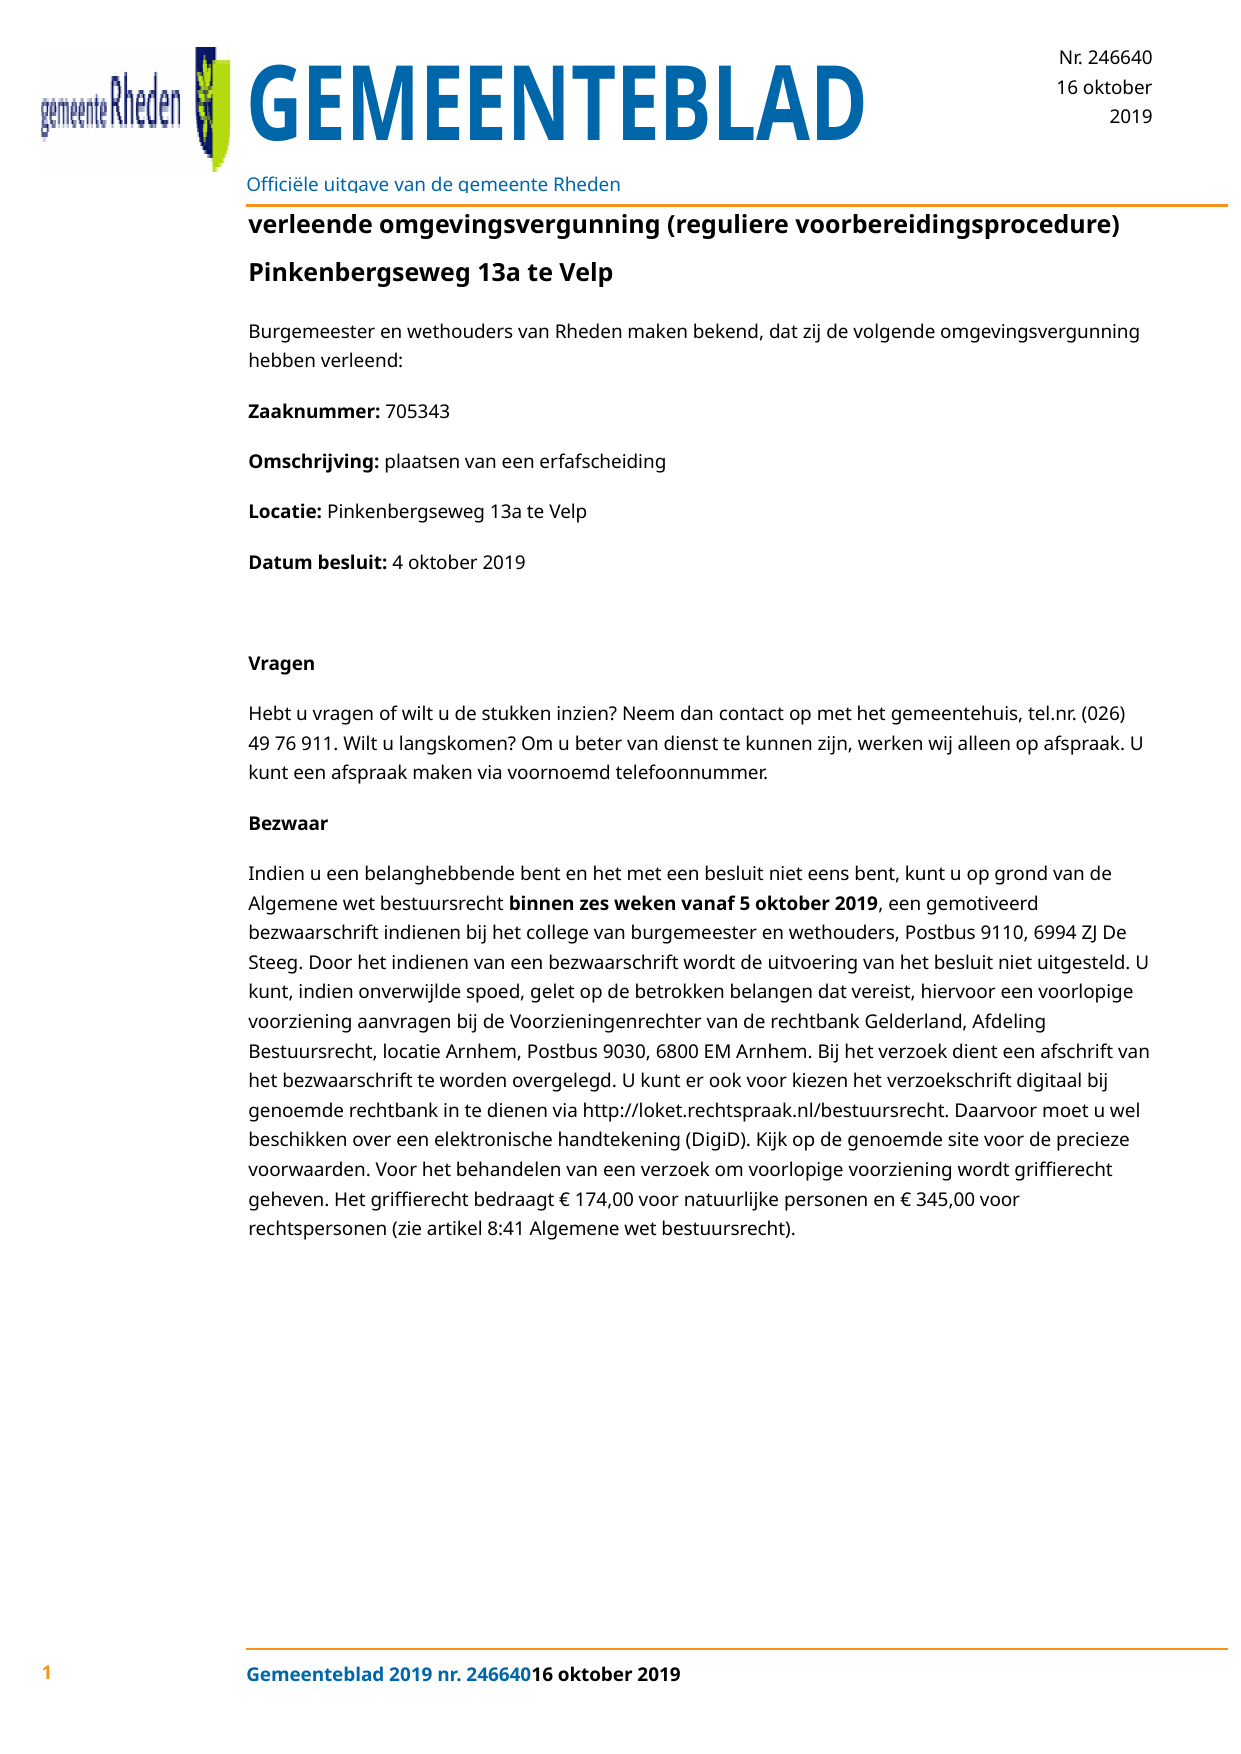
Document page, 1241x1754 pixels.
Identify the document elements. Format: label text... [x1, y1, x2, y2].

text verleende omgevingsvergunning (reguliere voorbereidingsprocedure) Pinkenbergseweg 13a te Velp [248, 207, 1152, 288]
text Datum besluit: 4 oktober 2019 [248, 549, 1152, 575]
text Indien u een belanghebbende bent en het met een besluit niet eens bent, kunt u op grond van de Algemene wet bestuursrecht binnen zes weken vanaf 5 oktober 2019, een gemotiveerd bezwaarschrift indienen bij het college van burgemeester en wethouders, Postbus 9110, 6994 ZJ De Steeg. Door het indienen van een bezwaarschrift wordt de uitvoering van het besluit niet uitgesteld. U kunt, indien onverwijlde spoed, gelet op de betrokken belangen dat vereist, hiervoor een voorlopige voorziening aanvragen bij de Voorzieningenrechter van de rechtbank Gelderland, Afdeling Bestuursrecht, locatie Arnhem, Postbus 9030, 6800 EM Arnhem. Bij het verzoek dient een afschrift van het bezwaarschrift te worden overgelegd. U kunt er ook voor kiezen het verzoekschrift digitaal bij genoemde rechtbank in te dienen via http://loket.rechtspraak.nl/bestuursrecht. Daarvoor moet u wel beschikken over een elektronische handtekening (DigiD). Kijk op de genoemde site voor de precieze voorwaarden. Voor het behandelen van een verzoek om voorlopige voorziening wordt griffierecht geheven. Het griffierecht bedraagt € 174,00 voor natuurlijke personen en € 345,00 voor rechtspersonen (zie artikel 8:41 Algemene wet bestuursrecht). [248, 860, 1152, 1241]
text Zaaknummer: 705343 [248, 398, 1152, 424]
text Locatie: Pinkenbergseweg 13a te Velp [248, 499, 1152, 524]
text Omschrijving: plaatsen van een erfafscheiding [248, 448, 1152, 474]
text Vragen [248, 650, 1152, 676]
text Hebt u vragen of wilt u de stukken inzien? Neem dan contact op met het gemeentehuis, tel.nr. (026) 49 76 911. Wilt u langskomen? Om u beter van dienst te kunnen zijn, werken wij alleen op afspraak. U kunt een afspraak maken via voornoemd telefoonnummer. [248, 700, 1152, 785]
text Bezwaar [248, 810, 1152, 836]
text Burgemeester en wethouders van Rheden maken bekend, dat zij de volgende omgevingsvergunning hebben verleend: [248, 318, 1152, 373]
picture [41, 47, 231, 172]
